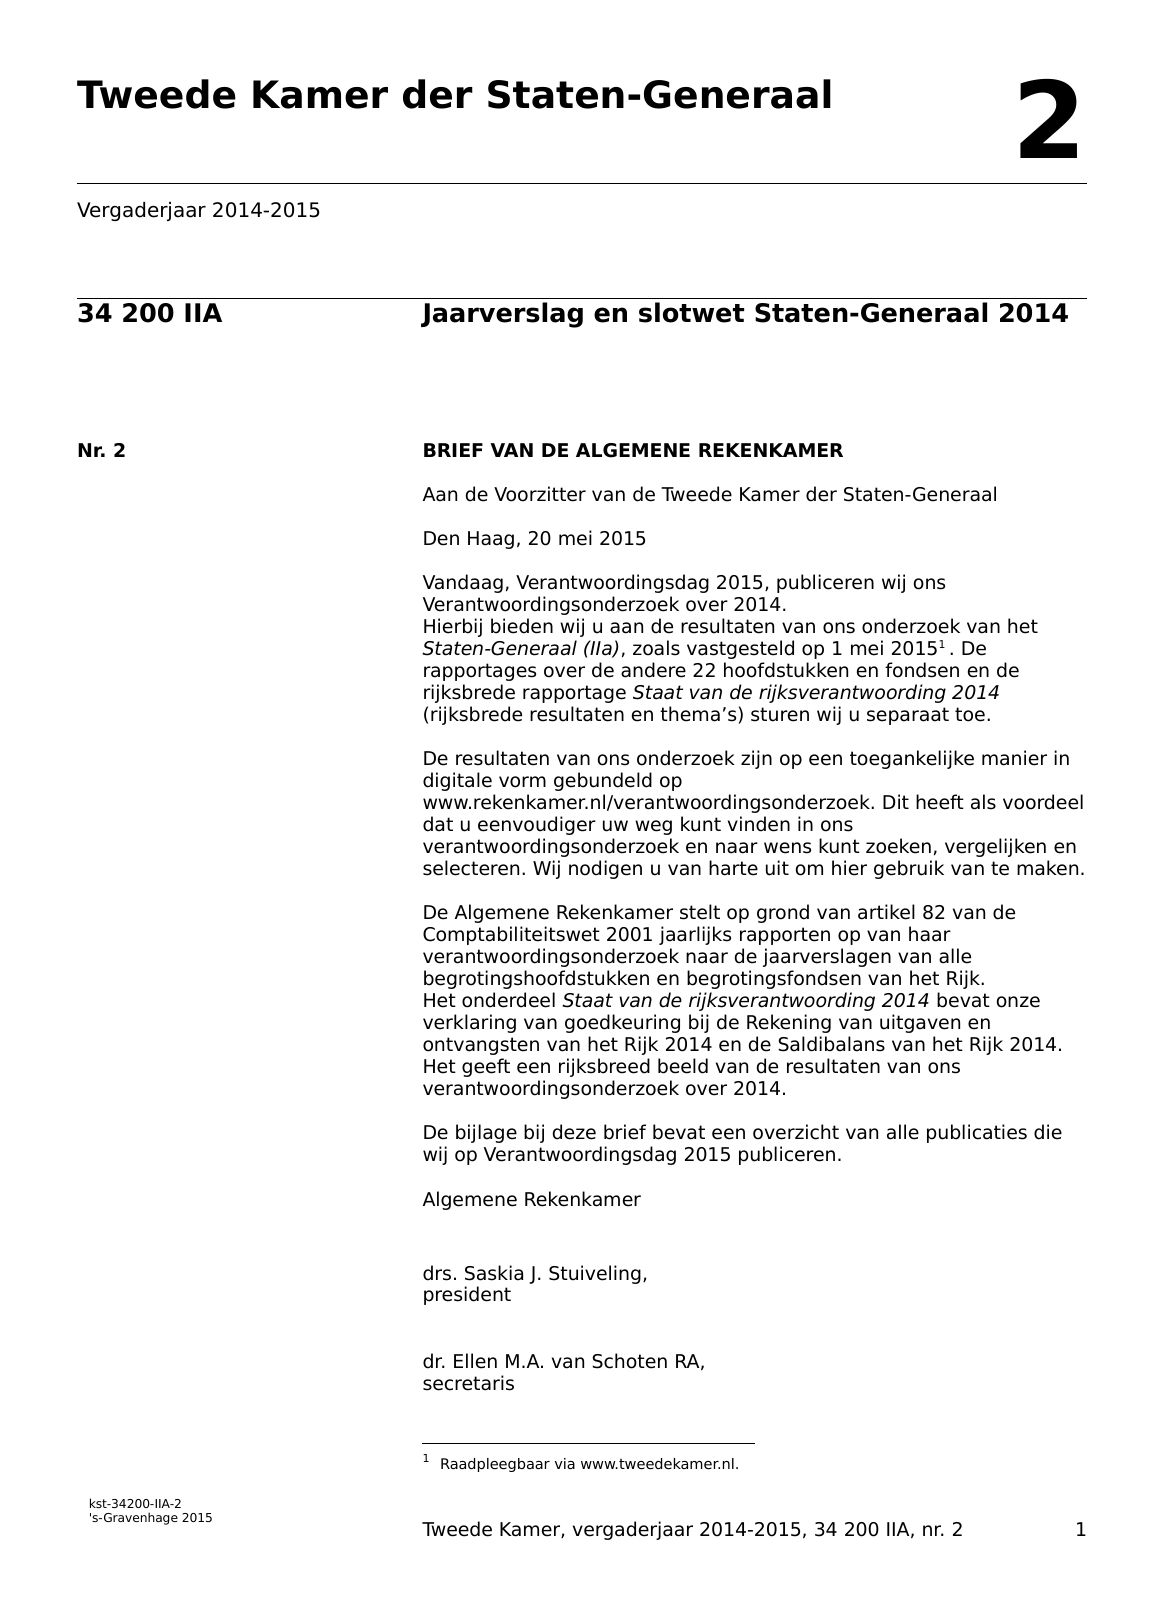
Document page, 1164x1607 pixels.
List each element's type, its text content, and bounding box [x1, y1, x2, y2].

text Vandaag, Verantwoordingsdag 2015, publiceren wij ons Verantwoordingsonderzoek over 2014. [422, 572, 1087, 616]
text Raadpleegbaar via www.tweedekamer.nl. [422, 1452, 1087, 1474]
table_cell Vergaderjaar 2014-2015 [77, 184, 1087, 298]
subtitle 34 200 IIA Jaarverslag en slotwet Staten-Generaal 2014 [77, 299, 1087, 329]
table_header 2 [886, 59, 1087, 183]
text Den Haag, 20 mei 2015 [422, 528, 1087, 550]
table_header Tweede Kamer der Staten-Generaal [77, 59, 886, 183]
text kst-34200-IIA-2 [88, 1497, 323, 1511]
text De bijlage bij deze brief bevat een overzicht van alle publicaties die wij op Verantwoordingsdag 2015 publiceren. [422, 1122, 1087, 1166]
text drs. Saskia J. Stuiveling, president [422, 1240, 1087, 1306]
text dr. Ellen M.A. van Schoten RA, secretaris [422, 1328, 1087, 1394]
text De resultaten van ons onderzoek zijn op een toegankelijke manier in digitale vorm gebundeld op www.rekenkamer.nl/verantwoordingsonderzoek. Dit heeft als voordeel dat u eenvoudiger uw weg kunt vinden in ons verantwoordingsonderzoek en naar wens kunt zoeken, vergelijken en selecteren. Wij nodigen u van harte uit om hier gebruik van te maken. [422, 748, 1087, 880]
text Algemene Rekenkamer [422, 1188, 1087, 1210]
text Het onderdeel Staat van de rijksverantwoording 2014 bevat onze verklaring van goedkeuring bij de Rekening van uitgaven en ontvangsten van het Rijk 2014 en de Saldibalans van het Rijk 2014. Het geeft een rijksbreed beeld van de resultaten van ons verantwoordingsonderzoek over 2014. [422, 990, 1087, 1100]
text De Algemene Rekenkamer stelt op grond van artikel 82 van de Comptabiliteitswet 2001 jaarlijks rapporten op van haar verantwoordingsonderzoek naar de jaarverslagen van alle begrotingshoofdstukken en begrotingsfondsen van het Rijk. [422, 902, 1087, 990]
text Hierbij bieden wij u aan de resultaten van ons onderzoek van het Staten-Generaal (IIa), zoals vastgesteld op 1 mei 2015. De rapportages over de andere 22 hoofdstukken en fondsen en de rijksbrede rapportage Staat van de rijksverantwoording 2014 (rijksbrede resultaten en thema’s) sturen wij u separaat toe. [422, 616, 1087, 726]
text Aan de Voorzitter van de Tweede Kamer der Staten-Generaal [422, 484, 1087, 506]
subtitle Nr. 2 BRIEF VAN DE ALGEMENE REKENKAMER [77, 440, 1087, 462]
text 's-Gravenhage 2015 [88, 1511, 323, 1525]
